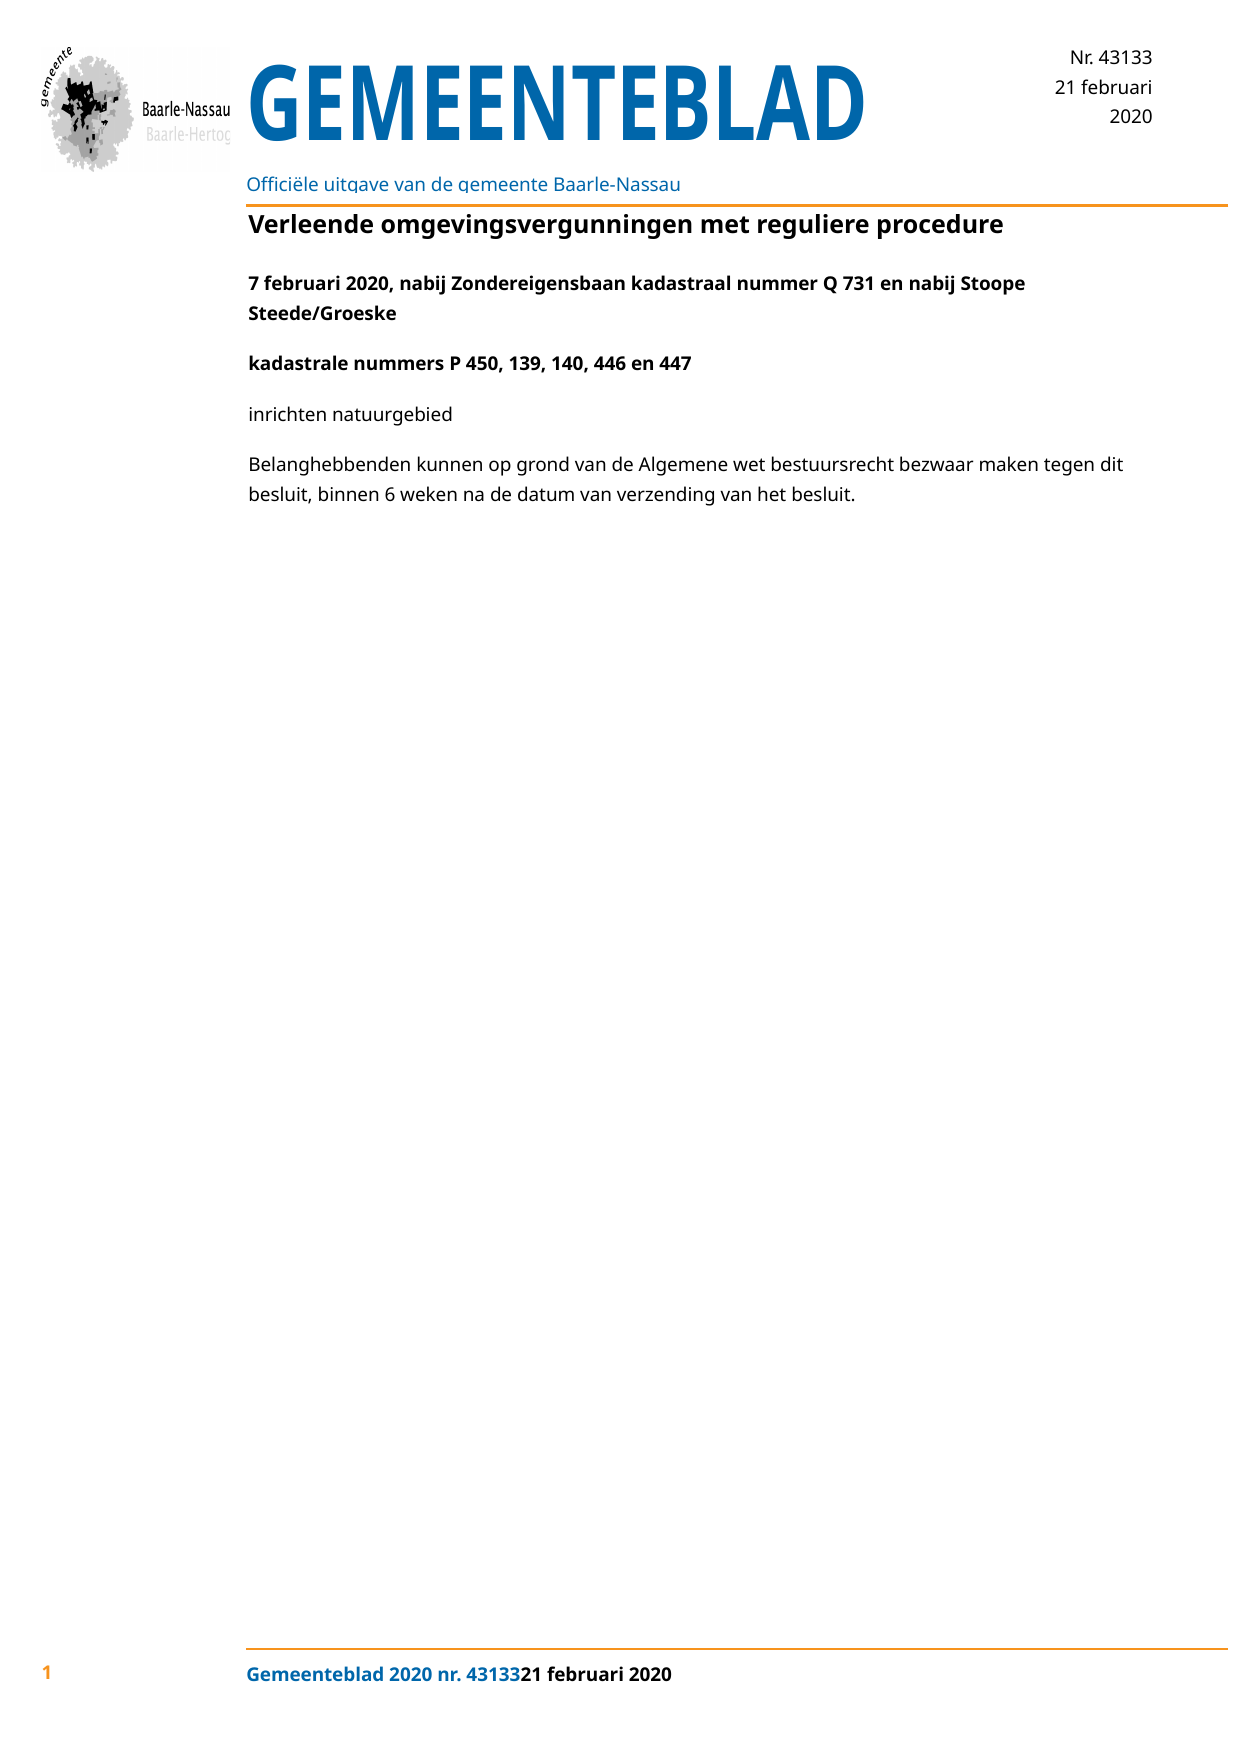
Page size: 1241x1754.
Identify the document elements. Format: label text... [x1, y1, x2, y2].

text kadastrale nummers P 450, 139, 140, 446 en 447 [248, 350, 1152, 376]
text inrichten natuurgebied [248, 401, 1152, 426]
text Belanghebbenden kunnen op grond van de Algemene wet bestuursrecht bezwaar maken tegen dit besluit, binnen 6 weken na de datum van verzending van het besluit. [248, 451, 1152, 506]
text Verleende omgevingsvergunningen met reguliere procedure [248, 207, 1152, 241]
picture [41, 47, 231, 172]
text 7 februari 2020, nabij Zondereigensbaan kadastraal nummer Q 731 en nabij Stoope Steede/Groeske [248, 270, 1152, 326]
